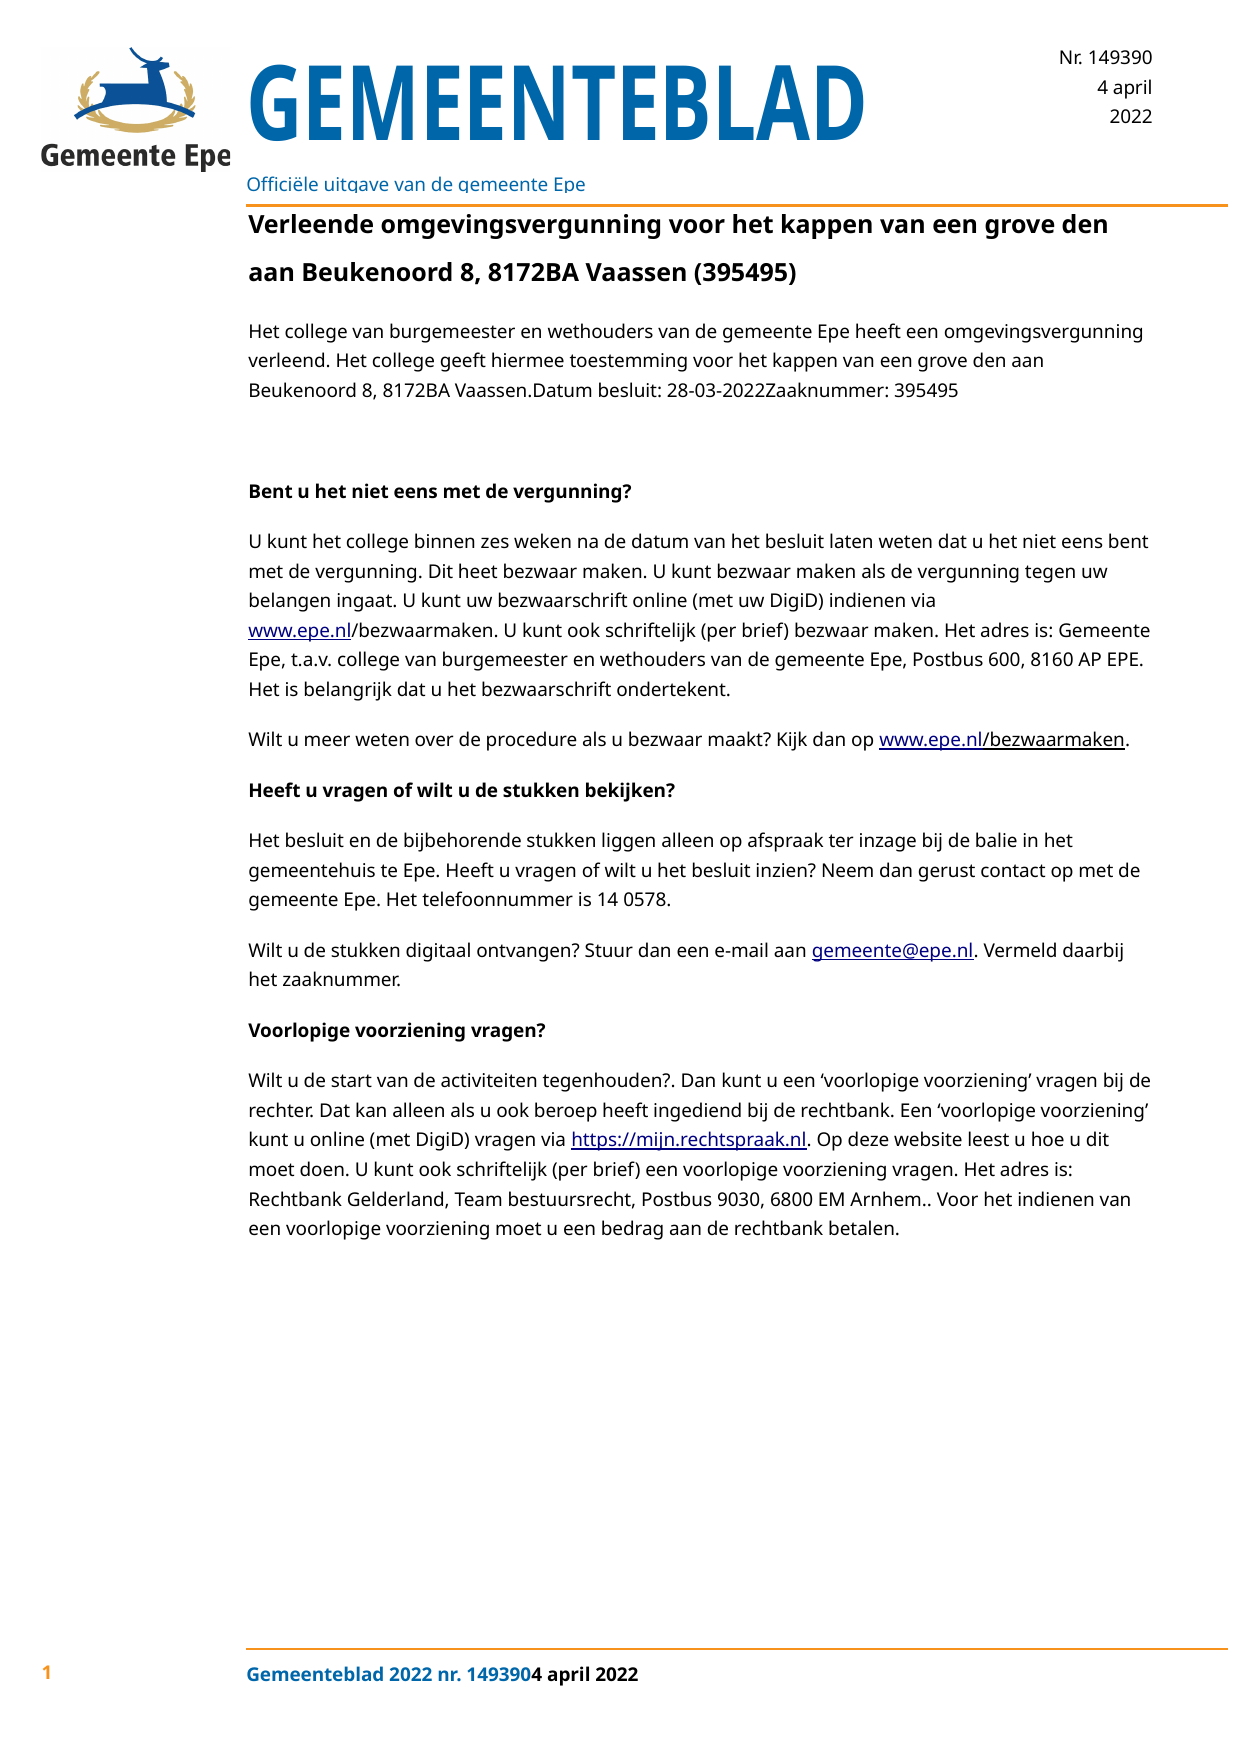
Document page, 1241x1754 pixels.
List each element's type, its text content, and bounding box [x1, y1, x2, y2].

text Wilt u de start van de activiteiten tegenhouden?. Dan kunt u een ‘voorlopige voorziening’ vragen bij de rechter. Dat kan alleen als u ook beroep heeft ingediend bij de rechtbank. Een ‘voorlopige voorziening’ kunt u online (met DigiD) vragen via https://mijn.rechtspraak.nl. Op deze website leest u hoe u dit moet doen. U kunt ook schriftelijk (per brief) een voorlopige voorziening vragen. Het adres is: Rechtbank Gelderland, Team bestuursrecht, Postbus 9030, 6800 EM Arnhem.. Voor het indienen van een voorlopige voorziening moet u een bedrag aan de rechtbank betalen. [248, 1067, 1152, 1241]
text Heeft u vragen of wilt u de stukken bekijken? [248, 777, 1152, 803]
text U kunt het college binnen zes weken na de datum van het besluit laten weten dat u het niet eens bent met de vergunning. Dit heet bezwaar maken. U kunt bezwaar maken als de vergunning tegen uw belangen ingaat. U kunt uw bezwaarschrift online (met uw DigiD) indienen via www.epe.nl/bezwaarmaken. U kunt ook schriftelijk (per brief) bezwaar maken. Het adres is: Gemeente Epe, t.a.v. college van burgemeester en wethouders van de gemeente Epe, Postbus 600, 8160 AP EPE. Het is belangrijk dat u het bezwaarschrift ondertekent. [248, 528, 1152, 702]
text Wilt u de stukken digitaal ontvangen? Stuur dan een e-mail aan gemeente@epe.nl. Vermeld daarbij het zaaknummer. [248, 937, 1152, 992]
text Het college van burgemeester en wethouders van de gemeente Epe heeft een omgevingsvergunning verleend. Het college geeft hiermee toestemming voor het kappen van een grove den aan Beukenoord 8, 8172BA Vaassen.Datum besluit: 28-03-2022Zaaknummer: 395495 [248, 318, 1152, 403]
text Het besluit en de bijbehorende stukken liggen alleen op afspraak ter inzage bij de balie in het gemeentehuis te Epe. Heeft u vragen of wilt u het besluit inzien? Neem dan gerust contact op met de gemeente Epe. Het telefoonnummer is 14 0578. [248, 827, 1152, 912]
text Voorlopige voorziening vragen? [248, 1017, 1152, 1043]
picture [41, 47, 231, 172]
text Verleende omgevingsvergunning voor het kappen van een grove den aan Beukenoord 8, 8172BA Vaassen (395495) [248, 207, 1152, 288]
text Bent u het niet eens met de vergunning? [248, 478, 1152, 504]
text Wilt u meer weten over de procedure als u bezwaar maakt? Kijk dan op www.epe.nl/bezwaarmaken. [248, 727, 1152, 752]
